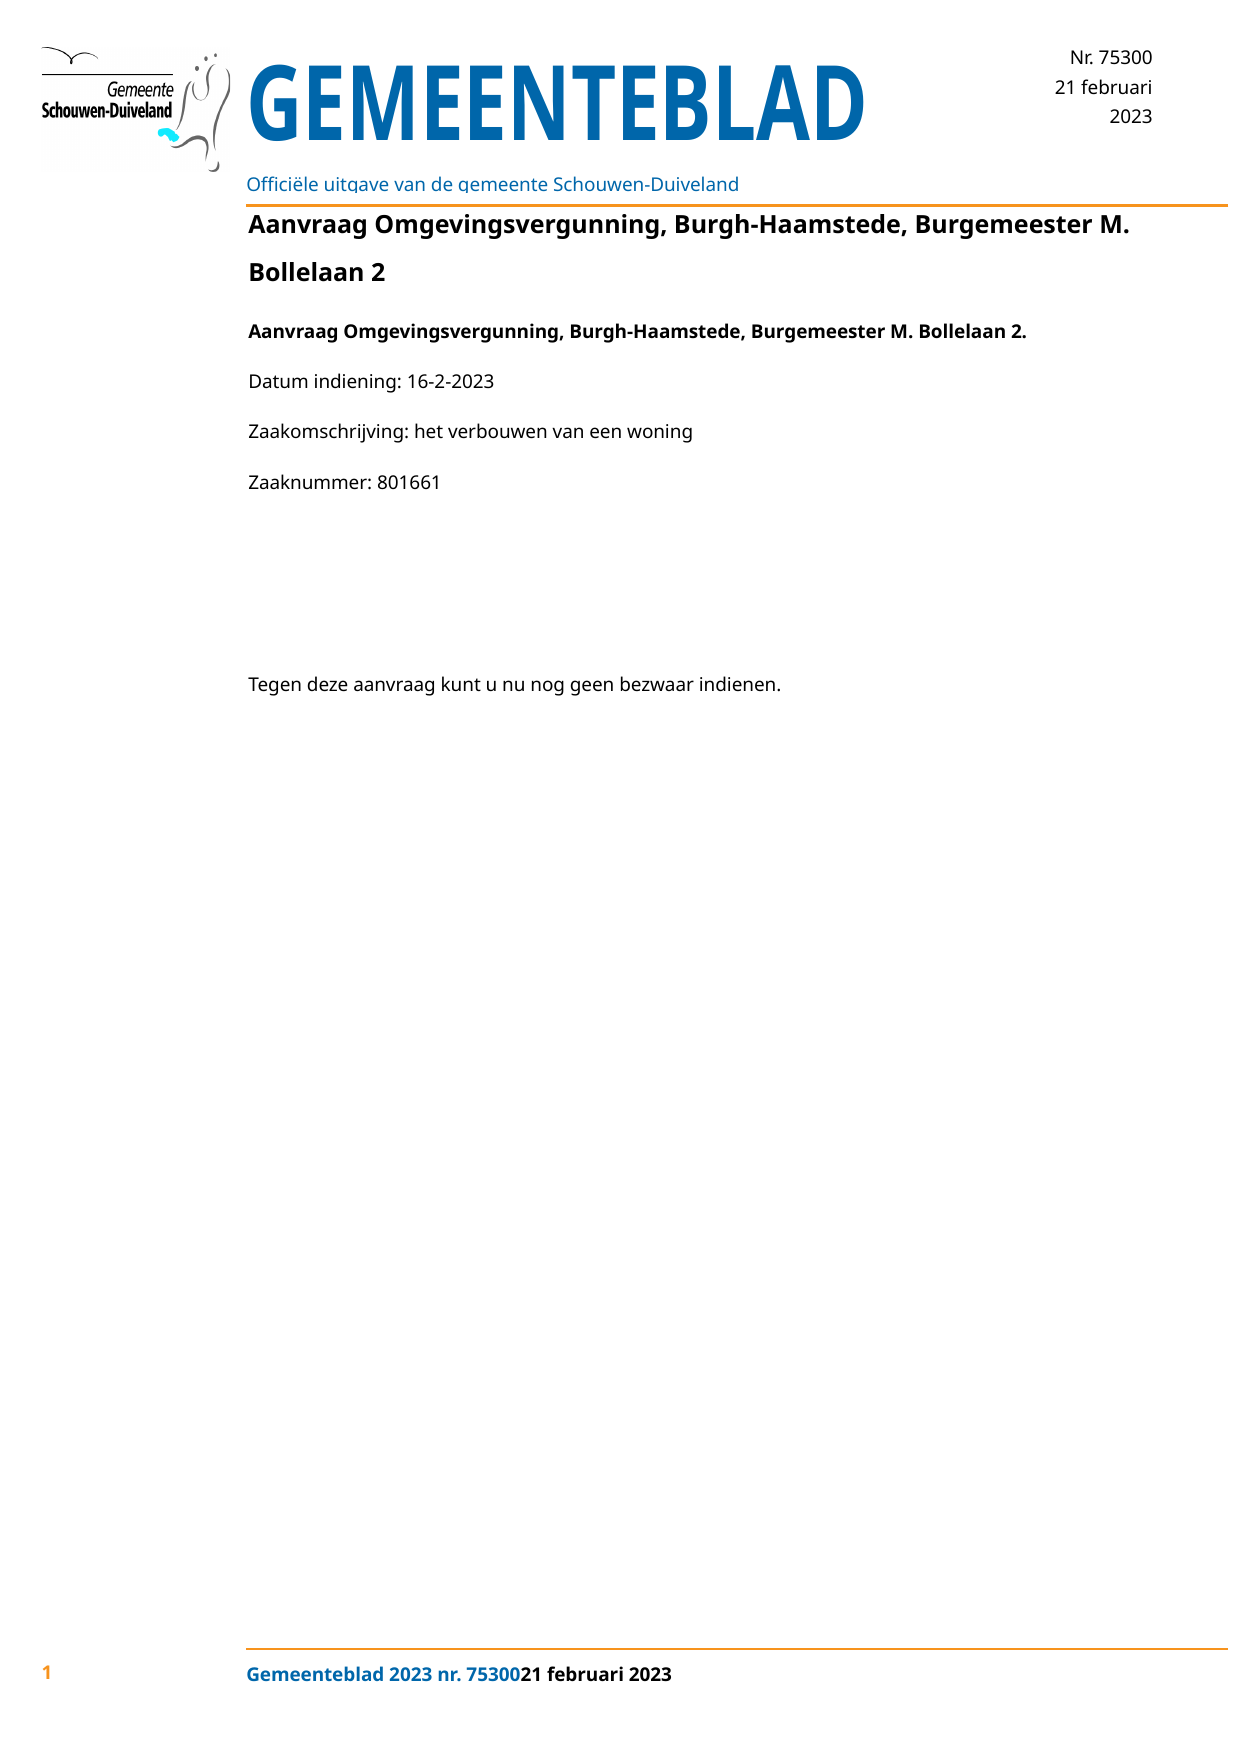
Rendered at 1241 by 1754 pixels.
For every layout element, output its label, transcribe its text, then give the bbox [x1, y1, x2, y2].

text Zaakomschrijving: het verbouwen van een woning [248, 419, 1152, 444]
picture [41, 47, 231, 172]
text Aanvraag Omgevingsvergunning, Burgh-Haamstede, Burgemeester M. Bollelaan 2. [248, 318, 1152, 344]
text Aanvraag Omgevingsvergunning, Burgh-Haamstede, Burgemeester M. Bollelaan 2 [248, 207, 1152, 288]
text Zaaknummer: 801661 [248, 469, 1152, 495]
text Datum indiening: 16-2-2023 [248, 368, 1152, 394]
text Tegen deze aanvraag kunt u nu nog geen bezwaar indienen. [248, 671, 1152, 697]
